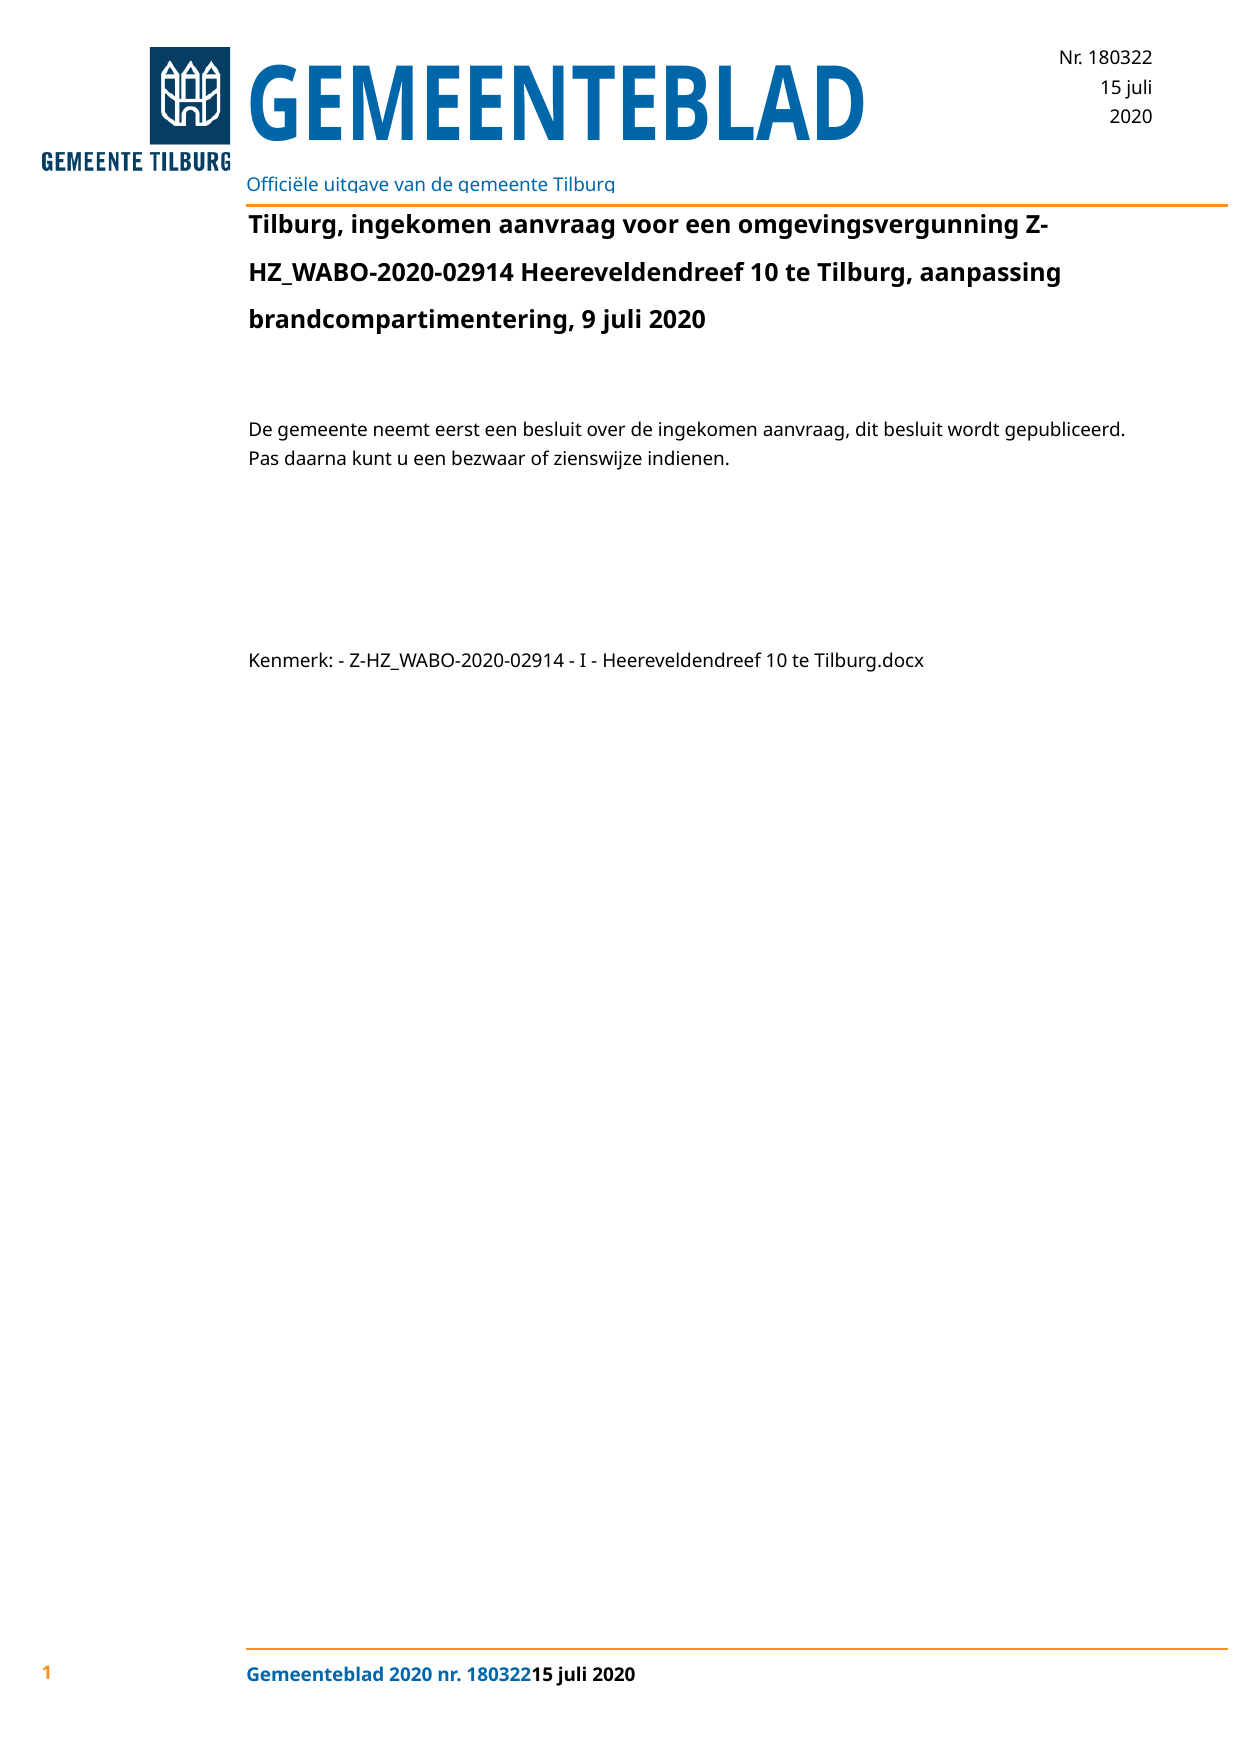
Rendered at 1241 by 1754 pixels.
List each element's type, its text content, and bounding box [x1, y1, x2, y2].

text Tilburg, ingekomen aanvraag voor een omgevingsvergunning Z-HZ_WABO-2020-02914 Heereveldendreef 10 te Tilburg, aanpassing brandcompartimentering, 9 juli 2020 [248, 207, 1152, 336]
text Kenmerk: - Z-HZ_WABO-2020-02914 - I - Heereveldendreef 10 te Tilburg.docx [248, 647, 1152, 673]
picture [41, 47, 231, 172]
text De gemeente neemt eerst een besluit over de ingekomen aanvraag, dit besluit wordt gepubliceerd. Pas daarna kunt u een bezwaar of zienswijze indienen. [248, 416, 1152, 471]
